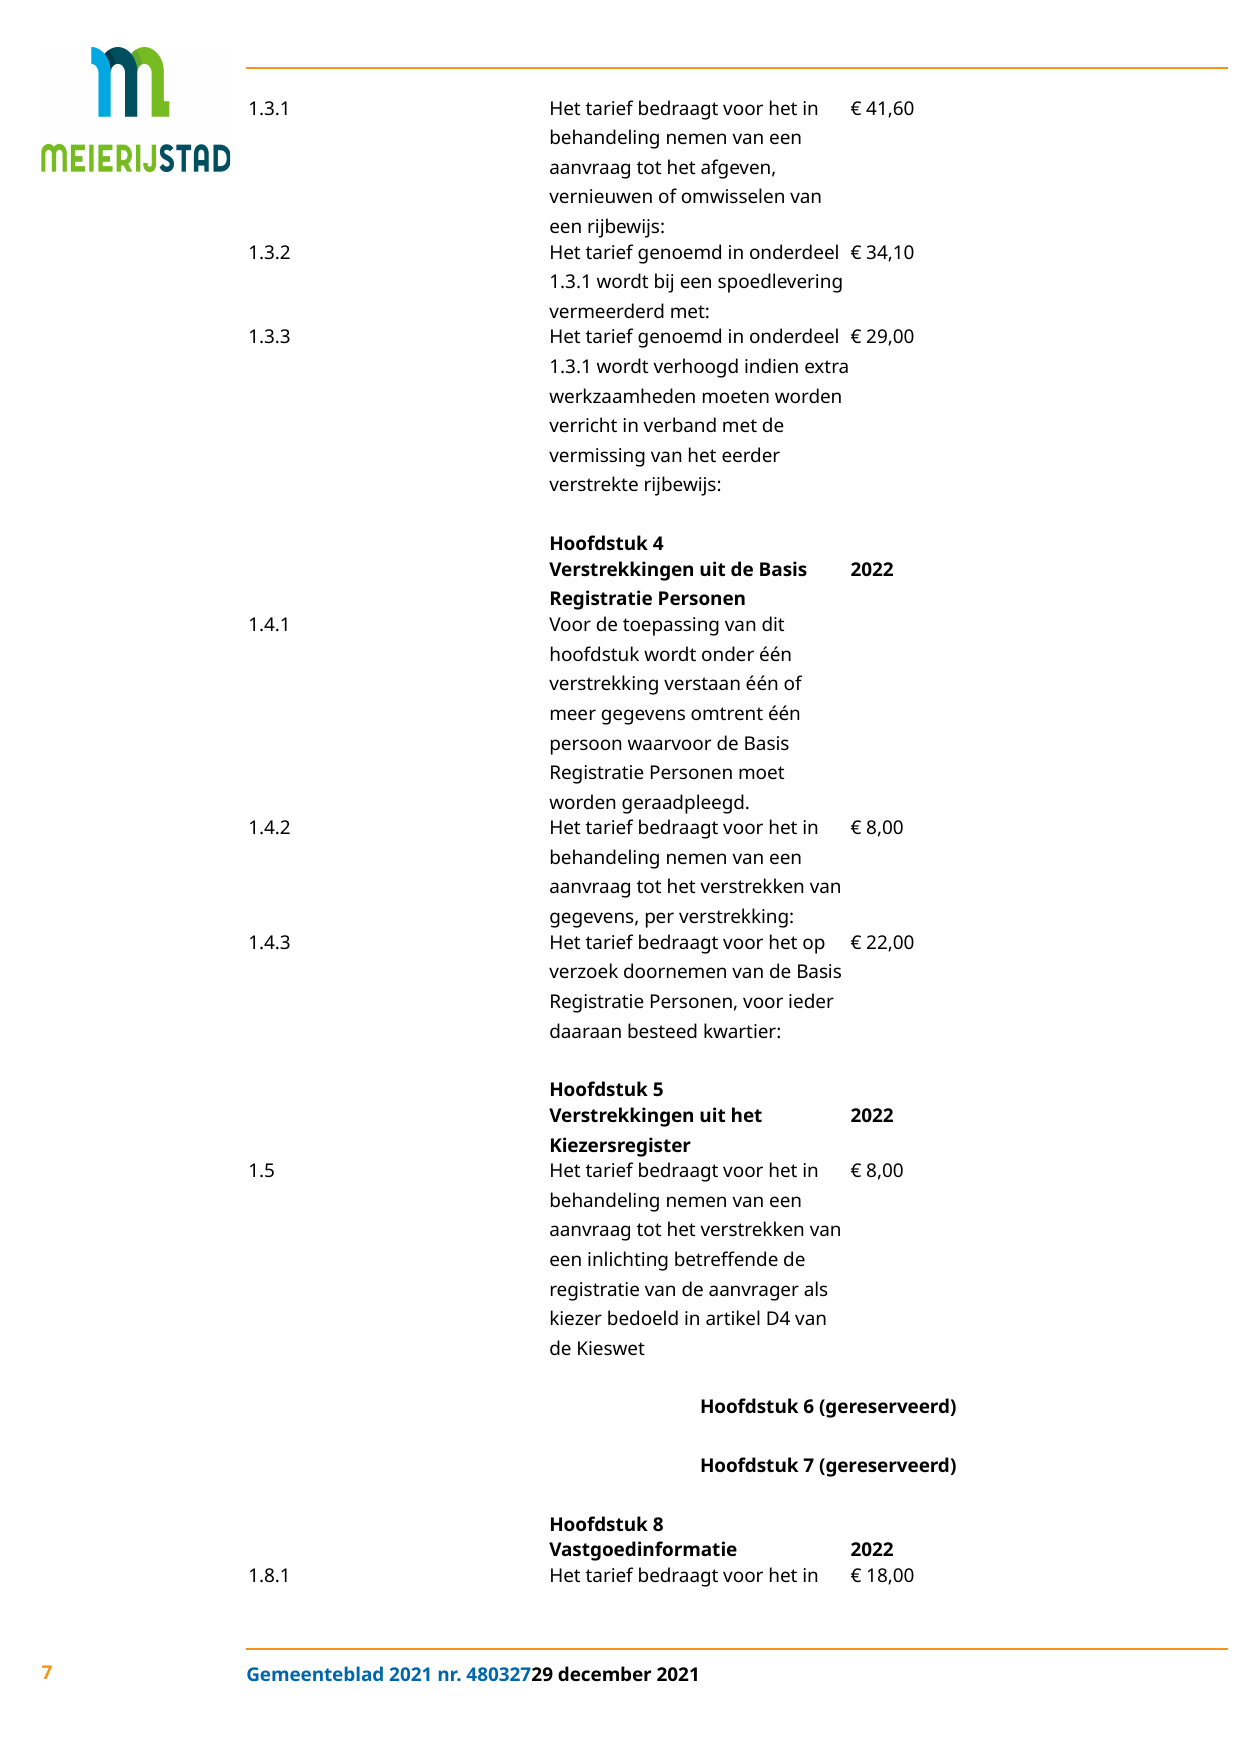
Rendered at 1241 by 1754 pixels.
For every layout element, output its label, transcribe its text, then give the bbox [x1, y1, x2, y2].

table_cell Het tarief bedraagt voor het in behandeling nemen van een aanvraag tot het afgeven, vernieuwen of omwisselen van een rijbewijs: [549, 95, 850, 239]
table_cell 1.4.2 [248, 815, 549, 929]
table_cell 2022 [850, 1537, 1152, 1562]
table_header Hoofdstuk 6 (gereserveerd) [700, 1394, 1152, 1419]
table_cell € 8,00 [850, 1158, 1152, 1361]
table_cell 2022 [850, 1102, 1152, 1157]
table_cell Verstrekkingen uit het Kiezersregister [549, 1102, 850, 1157]
table_cell 1.3.1 [248, 95, 549, 239]
table_cell 1.8.1 [248, 1563, 549, 1588]
table_cell € 34,10 [850, 239, 1152, 324]
table_cell Het tarief bedraagt voor het in behandeling nemen van een aanvraag tot het verstrekken van een inlichting betreffende de registratie van de aanvrager als kiezer bedoeld in artikel D4 van de Kieswet [549, 1158, 850, 1361]
table_cell € 22,00 [850, 929, 1152, 1043]
table_header Hoofdstuk 8 [549, 1511, 850, 1537]
table_cell 2022 [850, 556, 1152, 611]
table_cell [248, 1102, 549, 1157]
table_cell Vastgoedinformatie [549, 1537, 850, 1562]
table_cell € 41,60 [850, 95, 1152, 239]
table_cell € 18,00 [850, 1563, 1152, 1588]
table_cell [850, 611, 1152, 814]
table_cell 1.3.2 [248, 239, 549, 324]
table_cell Het tarief bedraagt voor het in [549, 1563, 850, 1588]
table_header [248, 1394, 700, 1419]
table_cell Het tarief bedraagt voor het op verzoek doornemen van de Basis Registratie Personen, voor ieder daaraan besteed kwartier: [549, 929, 850, 1043]
picture [41, 47, 231, 172]
table_cell 1.4.1 [248, 611, 549, 814]
table_header [248, 1076, 549, 1102]
table_cell Het tarief genoemd in onderdeel 1.3.1 wordt verhoogd indien extra werkzaamheden moeten worden verricht in verband met de vermissing van het eerder verstrekte rijbewijs: [549, 324, 850, 497]
table_cell [248, 556, 549, 611]
table_cell € 29,00 [850, 324, 1152, 497]
table_header [850, 1511, 1152, 1537]
table_cell [248, 1537, 549, 1562]
table_header [850, 1076, 1152, 1102]
table_cell 1.4.3 [248, 929, 549, 1043]
table_header Hoofdstuk 7 (gereserveerd) [700, 1452, 1152, 1478]
table_cell Voor de toepassing van dit hoofdstuk wordt onder één verstrekking verstaan één of meer gegevens omtrent één persoon waarvoor de Basis Registratie Personen moet worden geraadpleegd. [549, 611, 850, 814]
table_cell Verstrekkingen uit de Basis Registratie Personen [549, 556, 850, 611]
table_cell Het tarief genoemd in onderdeel 1.3.1 wordt bij een spoedlevering vermeerderd met: [549, 239, 850, 324]
table_cell 1.3.3 [248, 324, 549, 497]
table_cell 1.5 [248, 1158, 549, 1361]
table_header Hoofdstuk 5 [549, 1076, 850, 1102]
table_header [248, 530, 549, 556]
table_cell € 8,00 [850, 815, 1152, 929]
table_header [248, 1452, 700, 1478]
table_cell Het tarief bedraagt voor het in behandeling nemen van een aanvraag tot het verstrekken van gegevens, per verstrekking: [549, 815, 850, 929]
table_header [248, 1511, 549, 1537]
table_header Hoofdstuk 4 [549, 530, 850, 556]
table_header [850, 530, 1152, 556]
